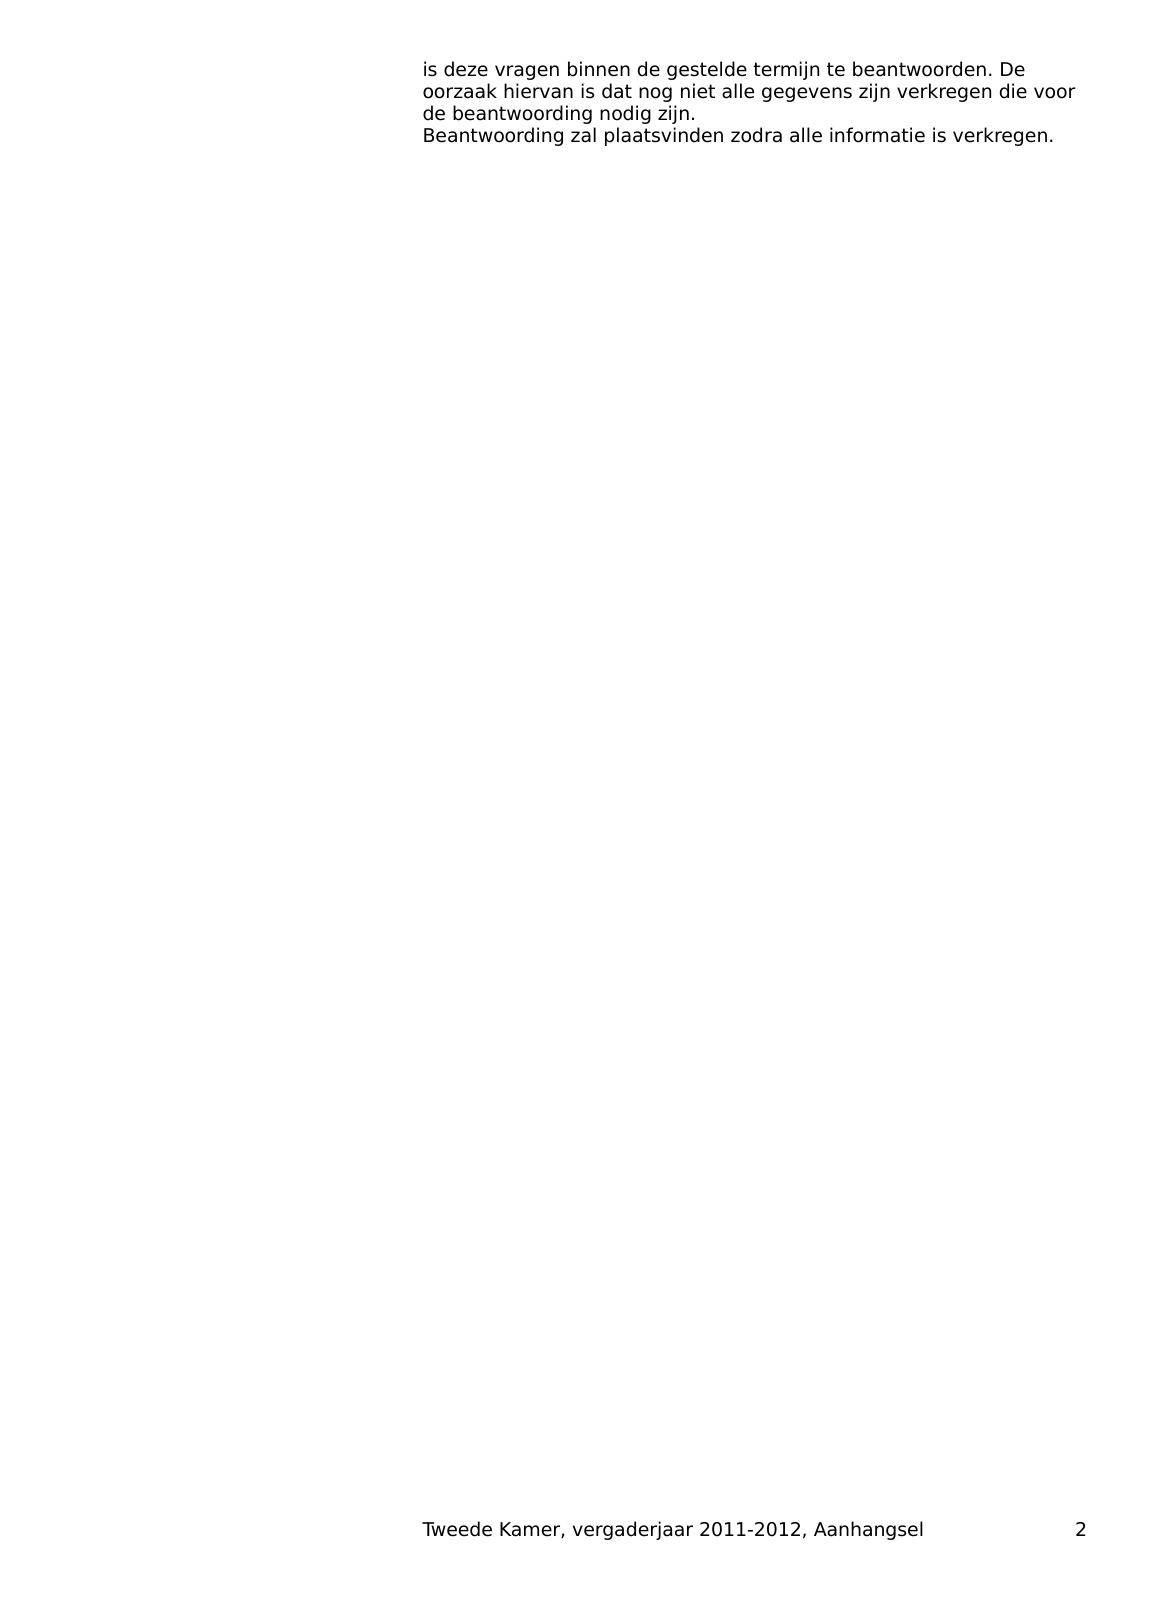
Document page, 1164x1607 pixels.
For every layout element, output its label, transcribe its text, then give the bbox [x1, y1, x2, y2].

text is deze vragen binnen de gestelde termijn te beantwoorden. De oorzaak hiervan is dat nog niet alle gegevens zijn verkregen die voor de beantwoording nodig zijn. [422, 59, 1087, 125]
text Beantwoording zal plaatsvinden zodra alle informatie is verkregen. [422, 125, 1087, 147]
